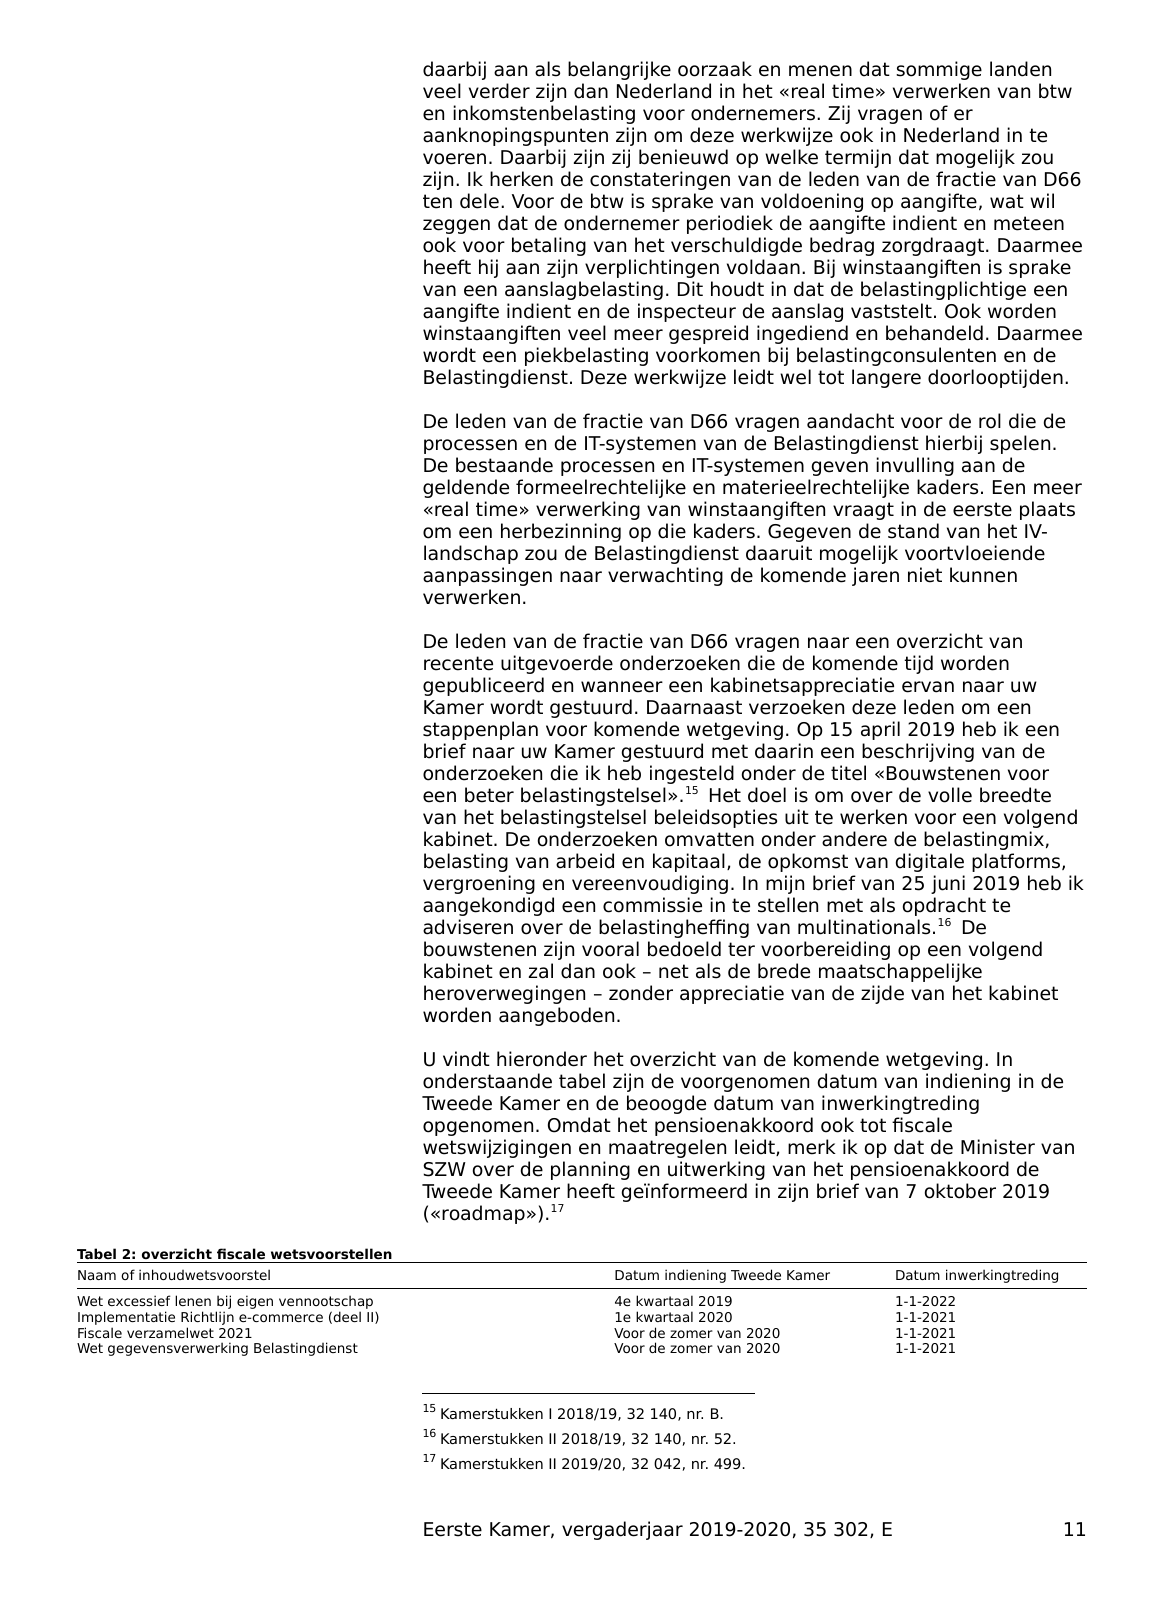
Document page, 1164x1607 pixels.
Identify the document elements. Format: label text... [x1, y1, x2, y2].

table_cell Datum inwerkingtreding [889, 1263, 1087, 1288]
table_cell 1-1-2022 [889, 1289, 1087, 1310]
table_cell 1e kwartaal 2020 [608, 1310, 889, 1326]
table_cell Datum indiening Tweede Kamer [608, 1263, 889, 1288]
table_cell 1-1-2021 [889, 1310, 1087, 1326]
text Kamerstukken II 2019/20, 32 042, nr. 499. [422, 1452, 1087, 1474]
table_cell 1-1-2021 [889, 1341, 1087, 1357]
text Kamerstukken I 2018/19, 32 140, nr. B. [422, 1402, 1087, 1424]
text De leden van de fractie van D66 vragen naar een overzicht van recente uitgevoerde onderzoeken die de komende tijd worden gepubliceerd en wanneer een kabinetsappreciatie ervan naar uw Kamer wordt gestuurd. Daarnaast verzoeken deze leden om een stappenplan voor komende wetgeving. Op 15 april 2019 heb ik een brief naar uw Kamer gestuurd met daarin een beschrijving van de onderzoeken die ik heb ingesteld onder de titel «Bouwstenen voor een beter belastingstelsel». Het doel is om over de volle breedte van het belastingstelsel beleidsopties uit te werken voor een volgend kabinet. De onderzoeken omvatten onder andere de belastingmix, belasting van arbeid en kapitaal, de opkomst van digitale platforms, vergroening en vereenvoudiging. In mijn brief van 25 juni 2019 heb ik aangekondigd een commissie in te stellen met als opdracht te adviseren over de belastingheffing van multinationals. De bouwstenen zijn vooral bedoeld ter voorbereiding op een volgend kabinet en zal dan ook – net als de brede maatschappelijke heroverwegingen – zonder appreciatie van de zijde van het kabinet worden aangeboden. [422, 631, 1087, 1027]
table_cell Fiscale verzamelwet 2021 [77, 1326, 608, 1341]
text De leden van de fractie van D66 vragen aandacht voor de rol die de processen en de IT-systemen van de Belastingdienst hierbij spelen. De bestaande processen en IT-systemen geven invulling aan de geldende formeelrechtelijke en materieelrechtelijke kaders. Een meer «real time» verwerking van winstaangiften vraagt in de eerste plaats om een herbezinning op die kaders. Gegeven de stand van het IV-landschap zou de Belastingdienst daaruit mogelijk voortvloeiende aanpassingen naar verwachting de komende jaren niet kunnen verwerken. [422, 411, 1087, 609]
text U vindt hieronder het overzicht van de komende wetgeving. In onderstaande tabel zijn de voorgenomen datum van indiening in de Tweede Kamer en de beoogde datum van inwerkingtreding opgenomen. Omdat het pensioenakkoord ook tot fiscale wetswijzigingen en maatregelen leidt, merk ik op dat de Minister van SZW over de planning en uitwerking van het pensioenakkoord de Tweede Kamer heeft geïnformeerd in zijn brief van 7 oktober 2019 («roadmap»). [422, 1049, 1087, 1224]
table_cell Wet excessief lenen bij eigen vennootschap [77, 1289, 608, 1310]
table_cell Voor de zomer van 2020 [608, 1326, 889, 1341]
table_cell Implementatie Richtlijn e-commerce (deel II) [77, 1310, 608, 1326]
text daarbij aan als belangrijke oorzaak en menen dat sommige landen veel verder zijn dan Nederland in het «real time» verwerken van btw en inkomstenbelasting voor ondernemers. Zij vragen of er aanknopingspunten zijn om deze werkwijze ook in Nederland in te voeren. Daarbij zijn zij benieuwd op welke termijn dat mogelijk zou zijn. Ik herken de constateringen van de leden van de fractie van D66 ten dele. Voor de btw is sprake van voldoening op aangifte, wat wil zeggen dat de ondernemer periodiek de aangifte indient en meteen ook voor betaling van het verschuldigde bedrag zorgdraagt. Daarmee heeft hij aan zijn verplichtingen voldaan. Bij winstaangiften is sprake van een aanslagbelasting. Dit houdt in dat de belastingplichtige een aangifte indient en de inspecteur de aanslag vaststelt. Ook worden winstaangiften veel meer gespreid ingediend en behandeld. Daarmee wordt een piekbelasting voorkomen bij belastingconsulenten en de Belastingdienst. Deze werkwijze leidt wel tot langere doorlooptijden. [422, 59, 1087, 389]
table_cell Voor de zomer van 2020 [608, 1341, 889, 1357]
text Kamerstukken II 2018/19, 32 140, nr. 52. [422, 1427, 1087, 1449]
table_cell 1-1-2021 [889, 1326, 1087, 1341]
table_cell 4e kwartaal 2019 [608, 1289, 889, 1310]
table_cell Naam of inhoudwetsvoorstel [77, 1263, 608, 1288]
table_header Tabel 2: overzicht fiscale wetsvoorstellen [77, 1246, 1087, 1262]
table_cell Wet gegevensverwerking Belastingdienst [77, 1341, 608, 1357]
